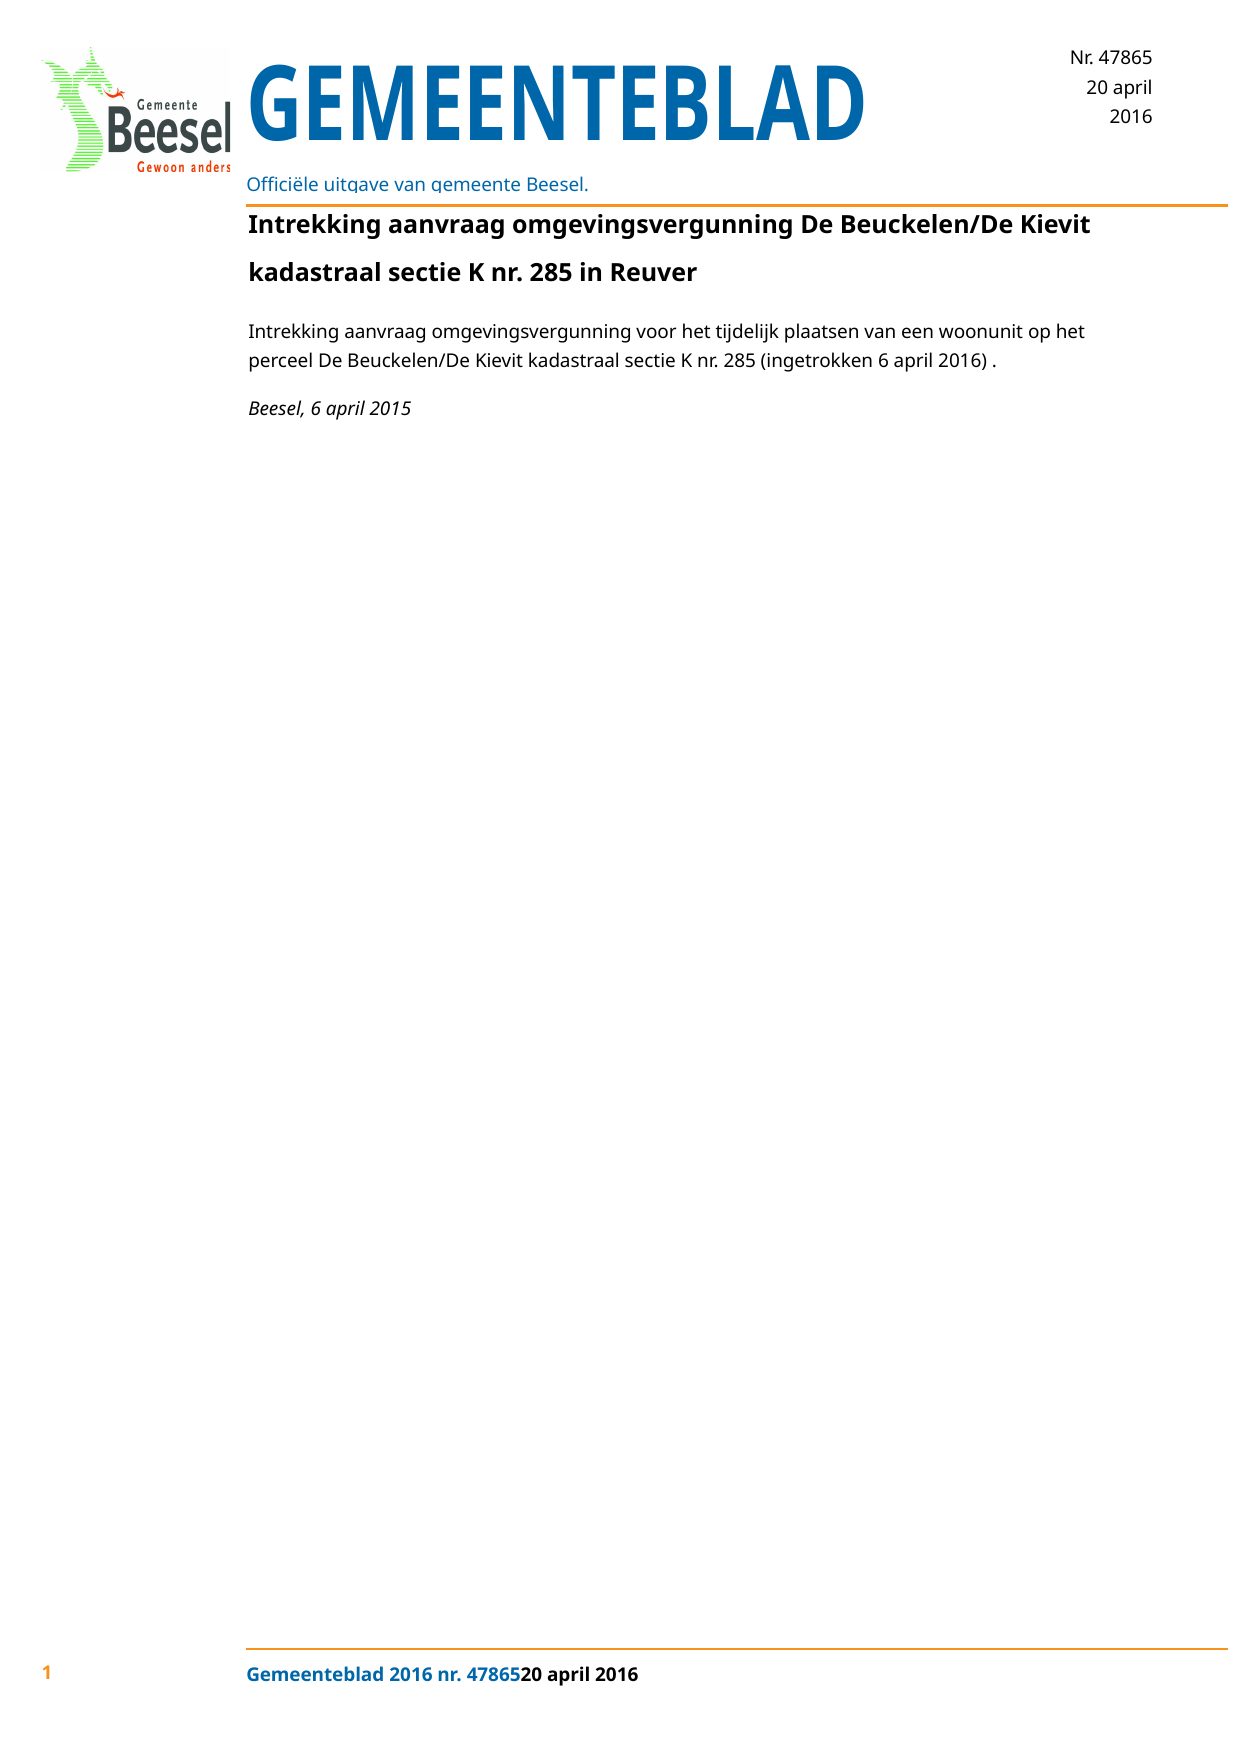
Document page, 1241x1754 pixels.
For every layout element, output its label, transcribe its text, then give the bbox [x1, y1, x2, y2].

picture [41, 47, 231, 172]
text Beesel, 6 april 2015 [248, 395, 1152, 421]
text Intrekking aanvraag omgevingsvergunning De Beuckelen/De Kievit kadastraal sectie K nr. 285 in Reuver [248, 207, 1152, 288]
text Intrekking aanvraag omgevingsvergunning voor het tijdelijk plaatsen van een woonunit op het perceel De Beuckelen/De Kievit kadastraal sectie K nr. 285 (ingetrokken 6 april 2016) . [248, 318, 1152, 373]
